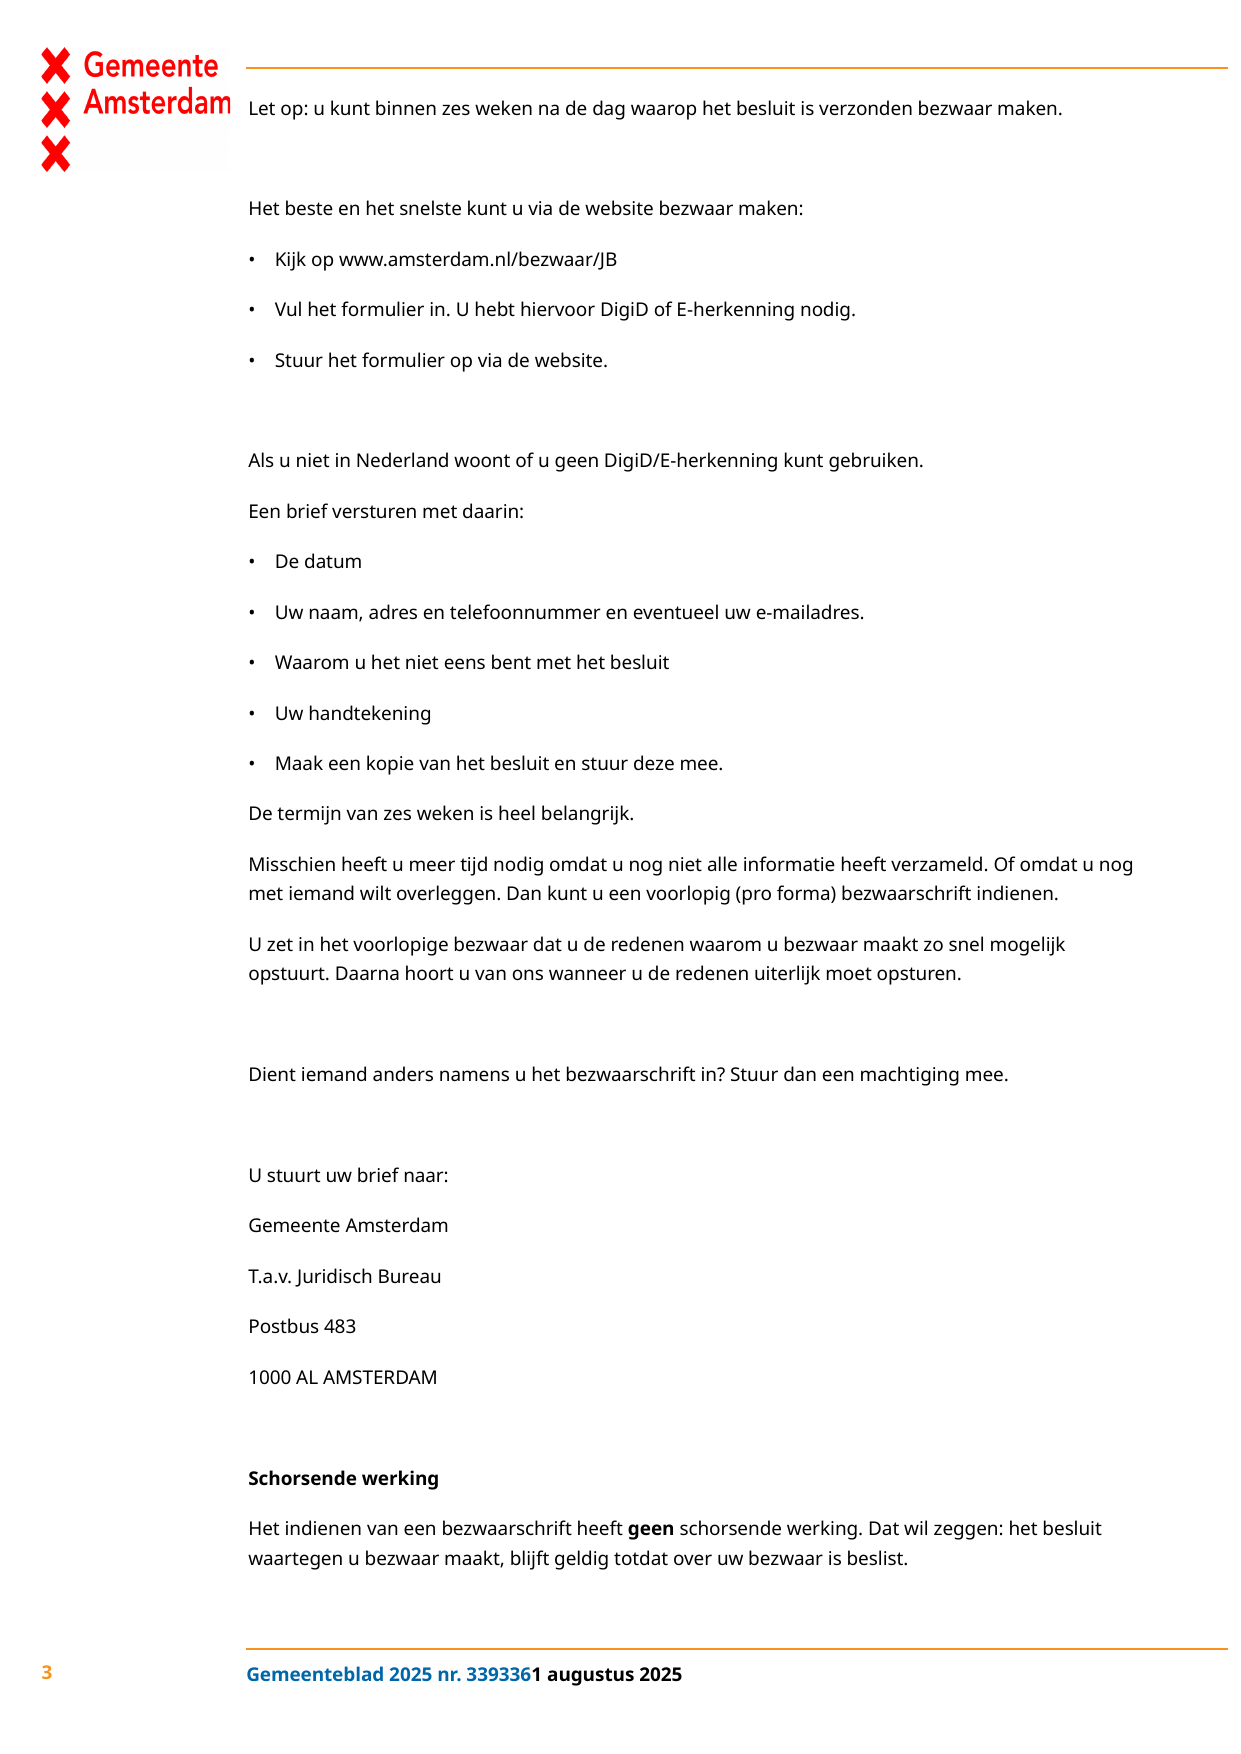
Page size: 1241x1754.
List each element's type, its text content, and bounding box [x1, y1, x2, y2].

text T.a.v. Juridisch Bureau [248, 1263, 1152, 1289]
text • De datum [248, 548, 1152, 574]
text 1000 AL AMSTERDAM [248, 1364, 1152, 1390]
text Gemeente Amsterdam [248, 1213, 1152, 1238]
text Misschien heeft u meer tijd nodig omdat u nog niet alle informatie heeft verzameld. Of omdat u nog met iemand wilt overleggen. Dan kunt u een voorlopig (pro forma) bezwaarschrift indienen. [248, 851, 1152, 906]
text • Maak een kopie van het besluit en stuur deze mee. [248, 750, 1152, 776]
text Het beste en het snelste kunt u via de website bezwaar maken: [248, 196, 1152, 221]
text • Stuur het formulier op via de website. [248, 347, 1152, 373]
text De termijn van zes weken is heel belangrijk. [248, 801, 1152, 826]
text Schorsende werking [248, 1465, 1152, 1491]
text Dient iemand anders namens u het bezwaarschrift in? Stuur dan een machtiging mee. [248, 1061, 1152, 1087]
text • Waarom u het niet eens bent met het besluit [248, 649, 1152, 675]
text U zet in het voorlopige bezwaar dat u de redenen waarom u bezwaar maakt zo snel mogelijk opstuurt. Daarna hoort u van ons wanneer u de redenen uiterlijk moet opsturen. [248, 931, 1152, 986]
text Postbus 483 [248, 1313, 1152, 1339]
text Het indienen van een bezwaarschrift heeft geen schorsende werking. Dat wil zeggen: het besluit waartegen u bezwaar maakt, blijft geldig totdat over uw bezwaar is beslist. [248, 1515, 1152, 1571]
text Let op: u kunt binnen zes weken na de dag waarop het besluit is verzonden bezwaar maken. [248, 95, 1152, 121]
text Als u niet in Nederland woont of u geen DigiD/E-herkenning kunt gebruiken. [248, 448, 1152, 473]
picture [41, 47, 231, 172]
text • Kijk op www.amsterdam.nl/bezwaar/JB [248, 246, 1152, 272]
text Een brief versturen met daarin: [248, 498, 1152, 524]
text • Uw naam, adres en telefoonnummer en eventueel uw e-mailadres. [248, 599, 1152, 625]
text • Uw handtekening [248, 700, 1152, 726]
text • Vul het formulier in. U hebt hiervoor DigiD of E-herkenning nodig. [248, 296, 1152, 322]
text U stuurt uw brief naar: [248, 1162, 1152, 1188]
